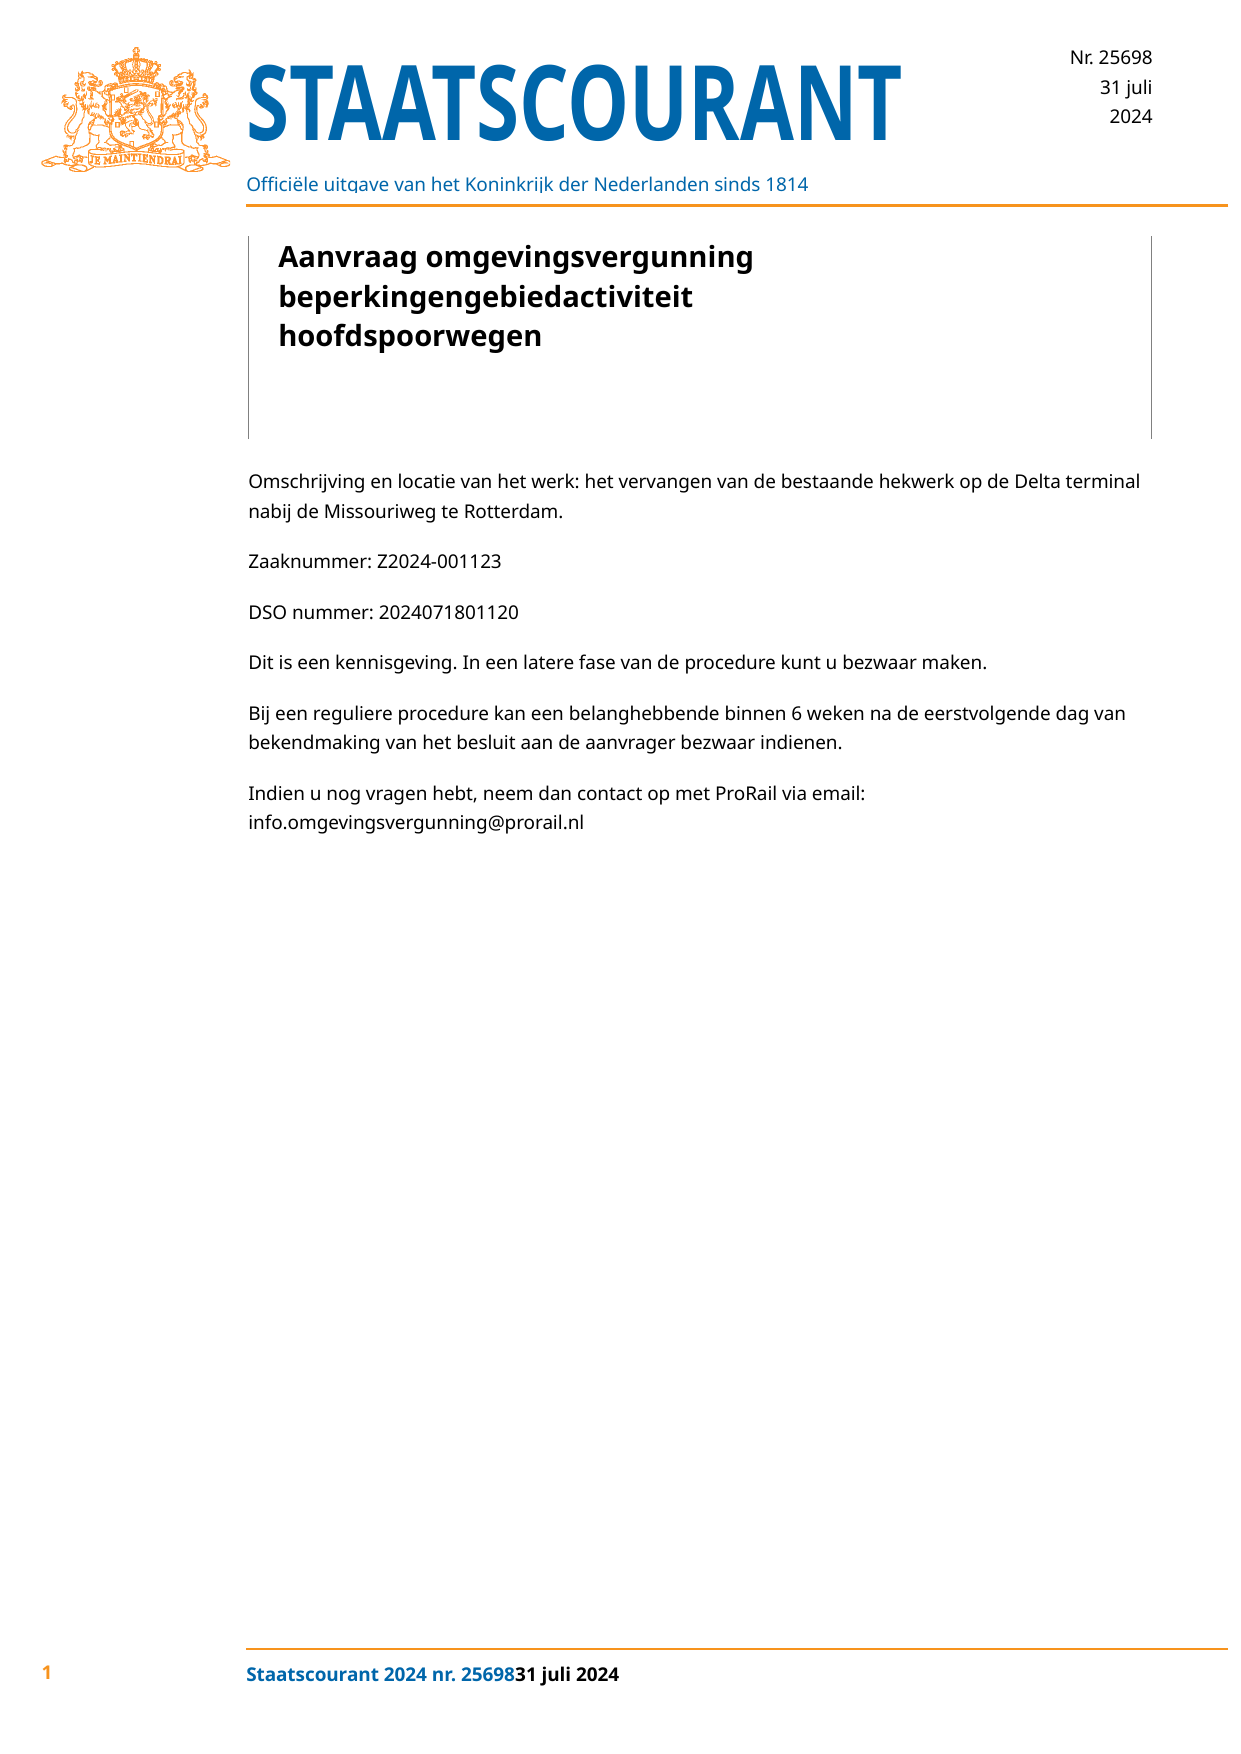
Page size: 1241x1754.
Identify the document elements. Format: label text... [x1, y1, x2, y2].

table_header [850, 414, 1151, 439]
table_header Aanvraag omgevingsvergunning beperkingengebiedactiviteit hoofdspoorwegen [249, 236, 850, 439]
table_header [1090, 236, 1151, 413]
picture [912, 236, 1090, 414]
text Zaaknummer: Z2024-001123 [248, 549, 1152, 574]
text Omschrijving en locatie van het werk: het vervangen van de bestaande hekwerk op de Delta terminal nabij de Missouriweg te Rotterdam. [248, 469, 1152, 524]
text Indien u nog vragen hebt, neem dan contact op met ProRail via email: info.omgevingsvergunning@prorail.nl [248, 780, 1152, 835]
text DSO nummer: 2024071801120 [248, 599, 1152, 625]
text Dit is een kennisgeving. In een latere fase van de procedure kunt u bezwaar maken. [248, 649, 1152, 675]
picture [41, 47, 231, 172]
table_header [850, 236, 912, 413]
text Bij een reguliere procedure kan een belanghebbende binnen 6 weken na de eerstvolgende dag van bekendmaking van het besluit aan de aanvrager bezwaar indienen. [248, 700, 1152, 755]
